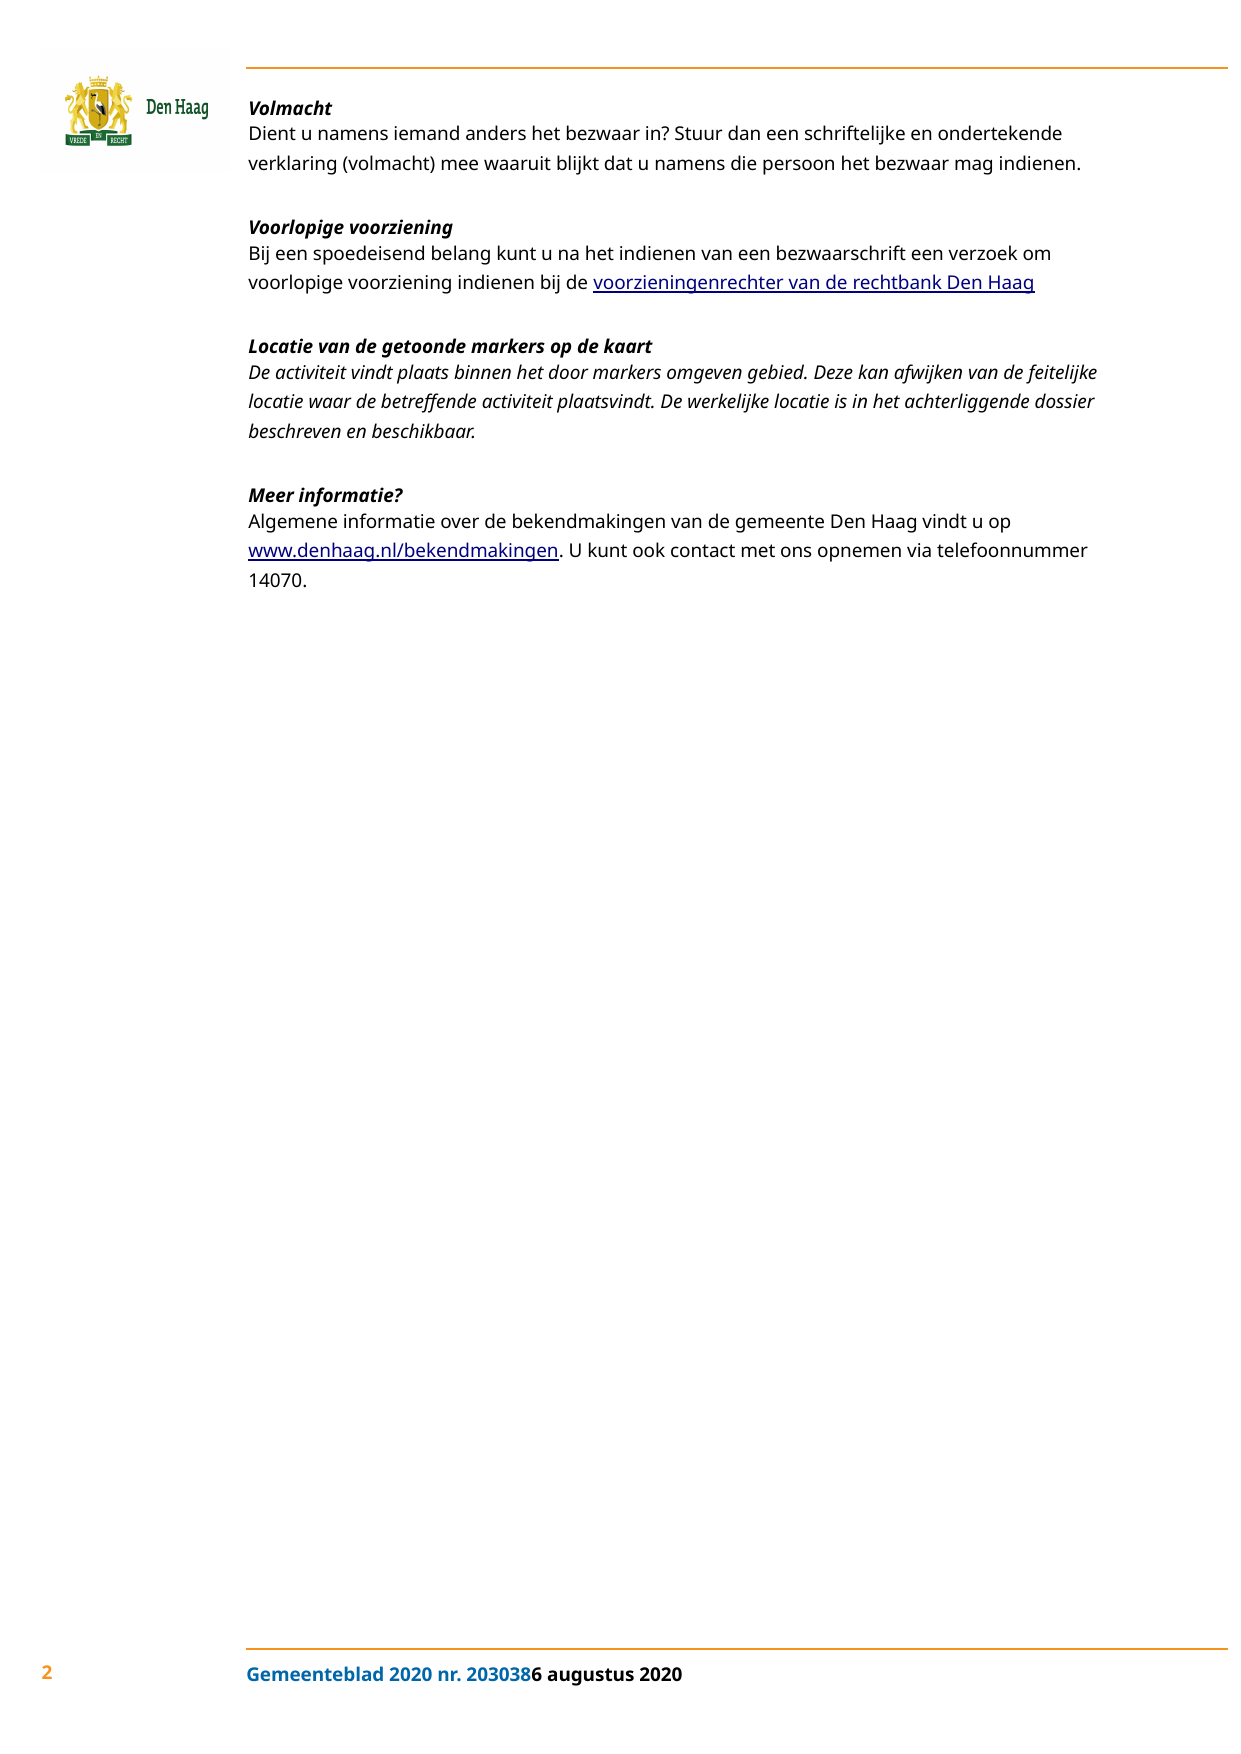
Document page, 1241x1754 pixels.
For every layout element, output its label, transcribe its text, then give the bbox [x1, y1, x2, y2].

text Voorlopige voorziening [248, 214, 1152, 240]
text Volmacht [248, 95, 1152, 121]
text Algemene informatie over de bekendmakingen van de gemeente Den Haag vindt u op www.denhaag.nl/bekendmakingen. U kunt ook contact met ons opnemen via telefoonnummer 14070. [248, 508, 1152, 593]
text De activiteit vindt plaats binnen het door markers omgeven gebied. Deze kan afwijken van de feitelijke locatie waar de betreffende activiteit plaatsvindt. De werkelijke locatie is in het achterliggende dossier beschreven en beschikbaar. [248, 359, 1152, 444]
text Locatie van de getoonde markers op de kaart [248, 333, 1152, 359]
text Meer informatie? [248, 482, 1152, 508]
picture [41, 47, 231, 172]
text Bij een spoedeisend belang kunt u na het indienen van een bezwaarschrift een verzoek om voorlopige voorziening indienen bij de voorzieningenrechter van de rechtbank Den Haag [248, 240, 1152, 295]
text Dient u namens iemand anders het bezwaar in? Stuur dan een schriftelijke en ondertekende verklaring (volmacht) mee waaruit blijkt dat u namens die persoon het bezwaar mag indienen. [248, 121, 1152, 176]
